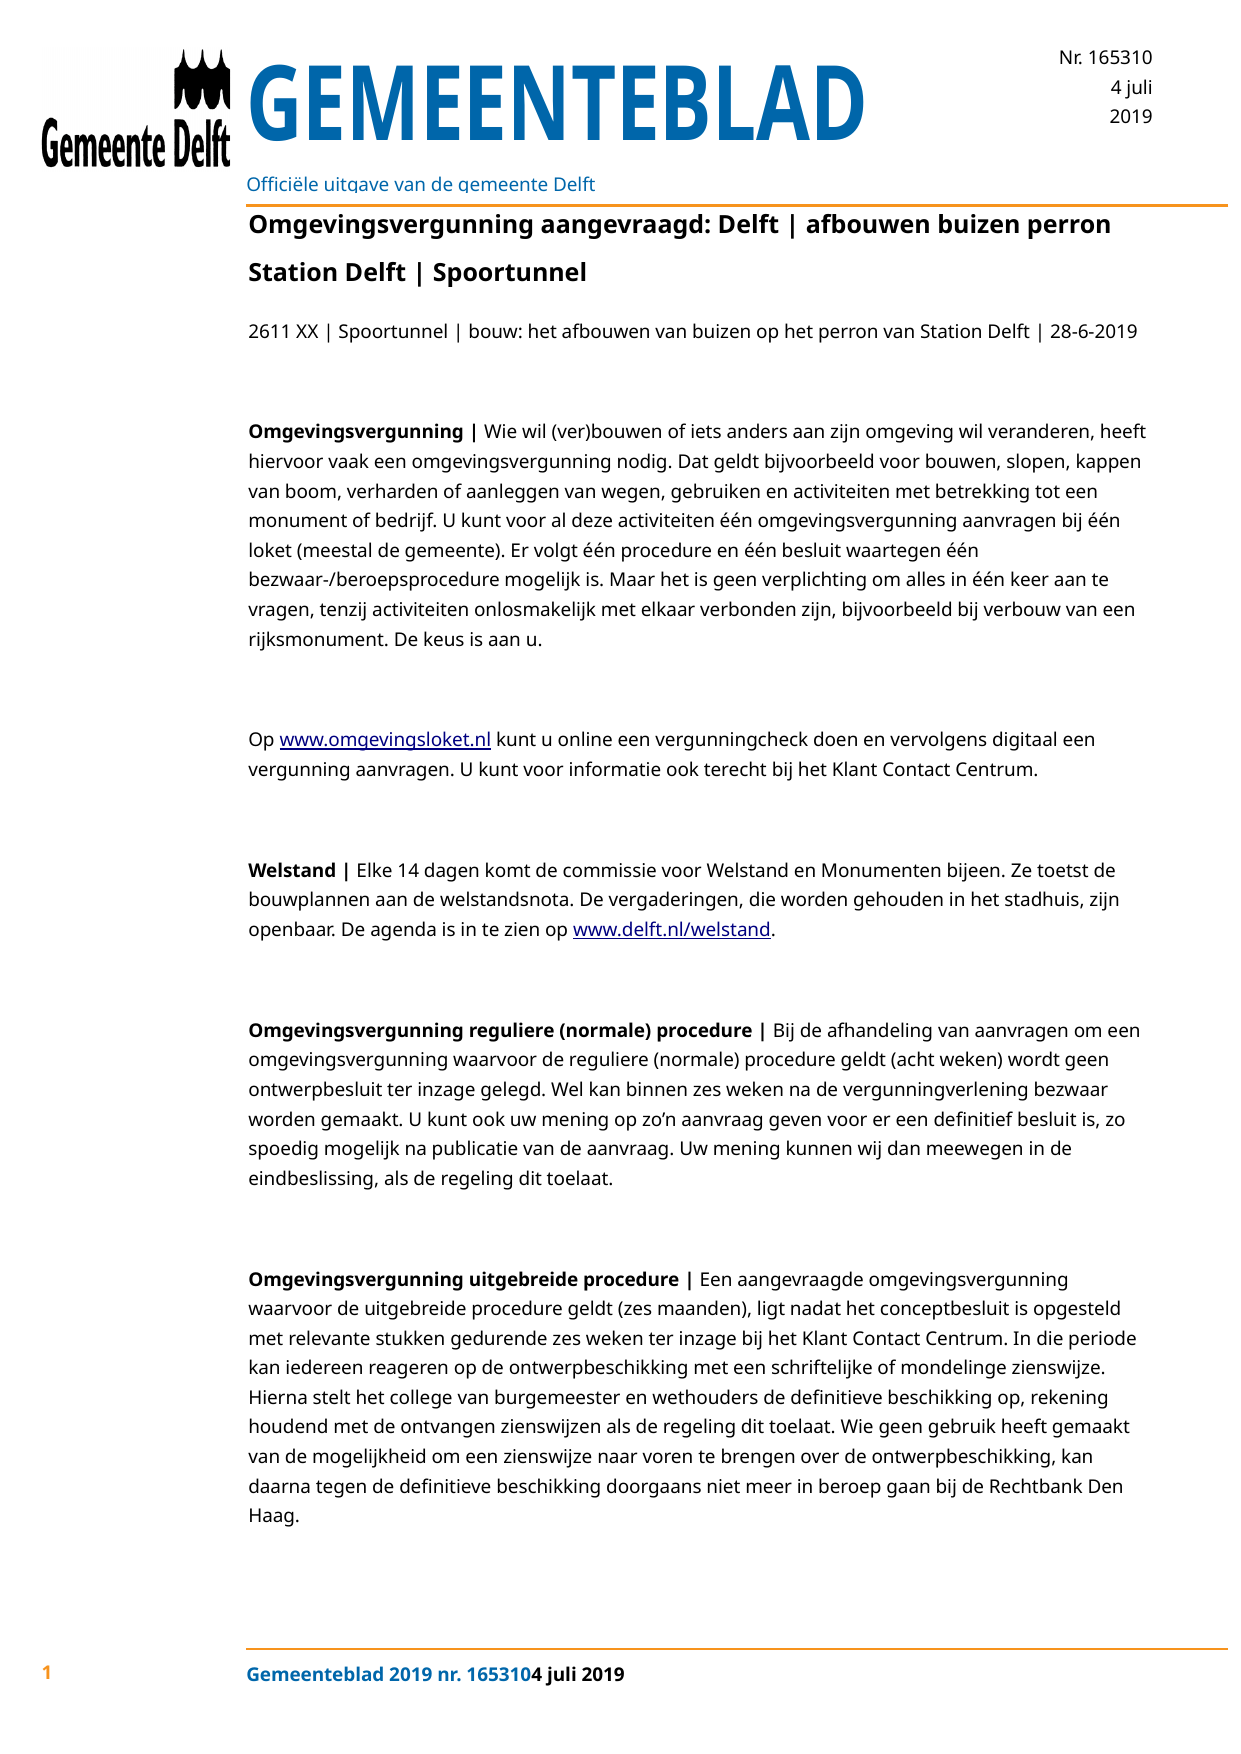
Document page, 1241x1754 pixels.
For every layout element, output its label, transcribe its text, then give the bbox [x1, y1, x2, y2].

text Omgevingsvergunning reguliere (normale) procedure | Bij de afhandeling van aanvragen om een omgevingsvergunning waarvoor de reguliere (normale) procedure geldt (acht weken) wordt geen ontwerpbesluit ter inzage gelegd. Wel kan binnen zes weken na de vergunningverlening bezwaar worden gemaakt. U kunt ook uw mening op zo’n aanvraag geven voor er een definitief besluit is, zo spoedig mogelijk na publicatie van de aanvraag. Uw mening kunnen wij dan meewegen in de eindbeslissing, als de regeling dit toelaat. [248, 1017, 1152, 1191]
text 2611 XX | Spoortunnel | bouw: het afbouwen van buizen op het perron van Station Delft | 28-6-2019 [248, 318, 1152, 344]
text Op www.omgevingsloket.nl kunt u online een vergunningcheck doen en vervolgens digitaal een vergunning aanvragen. U kunt voor informatie ook terecht bij het Klant Contact Centrum. [248, 727, 1152, 782]
picture [41, 47, 231, 172]
text Omgevingsvergunning | Wie wil (ver)bouwen of iets anders aan zijn omgeving wil veranderen, heeft hiervoor vaak een omgevingsvergunning nodig. Dat geldt bijvoorbeeld voor bouwen, slopen, kappen van boom, verharden of aanleggen van wegen, gebruiken en activiteiten met betrekking tot een monument of bedrijf. U kunt voor al deze activiteiten één omgevingsvergunning aanvragen bij één loket (meestal de gemeente). Er volgt één procedure en één besluit waartegen één bezwaar-/beroepsprocedure mogelijk is. Maar het is geen verplichting om alles in één keer aan te vragen, tenzij activiteiten onlosmakelijk met elkaar verbonden zijn, bijvoorbeeld bij verbouw van een rijksmonument. De keus is aan u. [248, 419, 1152, 652]
text Welstand | Elke 14 dagen komt de commissie voor Welstand en Monumenten bijeen. Ze toetst de bouwplannen aan de welstandsnota. De vergaderingen, die worden gehouden in het stadhuis, zijn openbaar. De agenda is in te zien op www.delft.nl/welstand. [248, 857, 1152, 942]
text Omgevingsvergunning aangevraagd: Delft | afbouwen buizen perron Station Delft | Spoortunnel [248, 207, 1152, 288]
text Omgevingsvergunning uitgebreide procedure | Een aangevraagde omgevingsvergunning waarvoor de uitgebreide procedure geldt (zes maanden), ligt nadat het conceptbesluit is opgesteld met relevante stukken gedurende zes weken ter inzage bij het Klant Contact Centrum. In die periode kan iedereen reageren op de ontwerpbeschikking met een schriftelijke of mondelinge zienswijze. Hierna stelt het college van burgemeester en wethouders de definitieve beschikking op, rekening houdend met de ontvangen zienswijzen als de regeling dit toelaat. Wie geen gebruik heeft gemaakt van de mogelijkheid om een zienswijze naar voren te brengen over de ontwerpbeschikking, kan daarna tegen de definitieve beschikking doorgaans niet meer in beroep gaan bij de Rechtbank Den Haag. [248, 1266, 1152, 1528]
